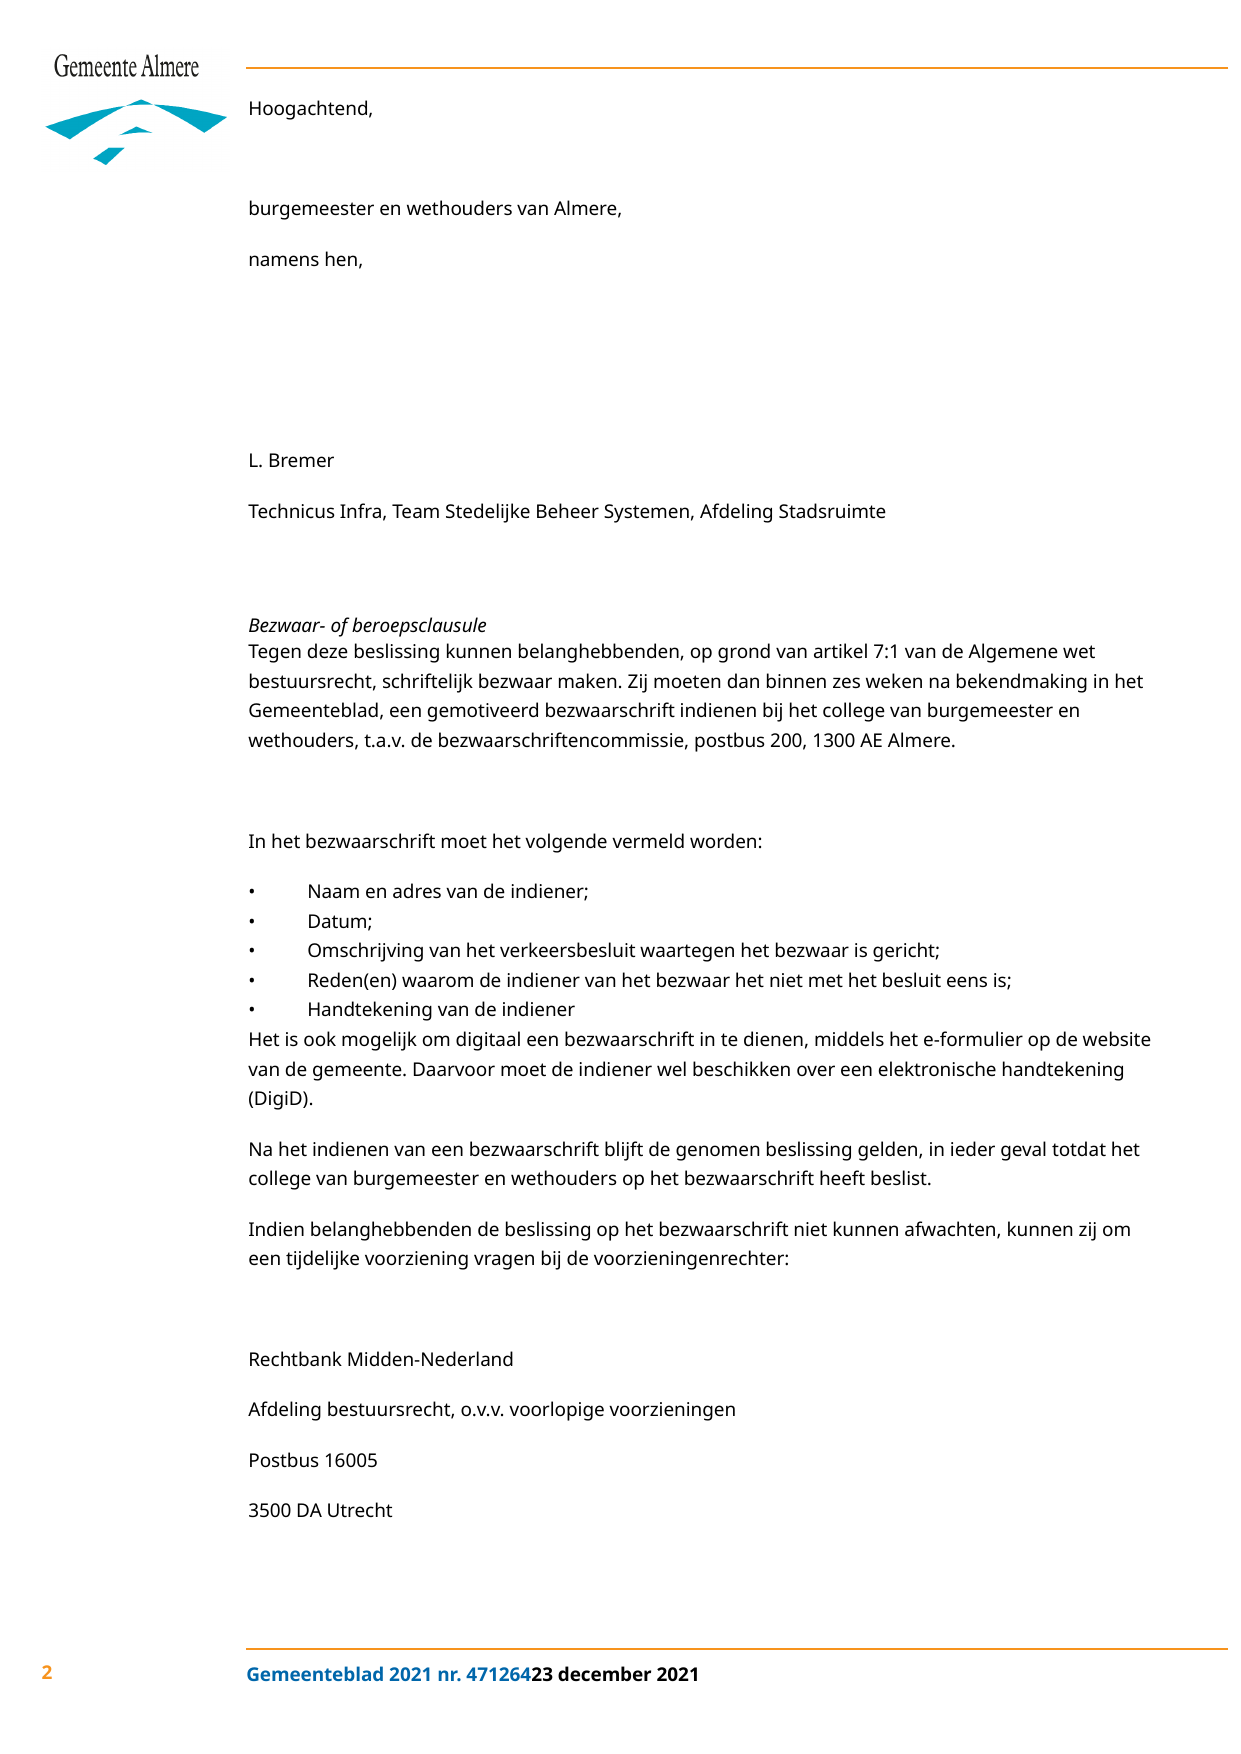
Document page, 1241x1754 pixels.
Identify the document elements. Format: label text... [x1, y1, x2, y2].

list Datum; [248, 908, 1152, 933]
text L. Bremer [248, 448, 1152, 473]
text Rechtbank Midden-Nederland [248, 1346, 1152, 1372]
text burgemeester en wethouders van Almere, [248, 196, 1152, 221]
text Postbus 16005 [248, 1447, 1152, 1473]
text Afdeling bestuursrecht, o.v.v. voorlopige voorzieningen [248, 1397, 1152, 1422]
text Tegen deze beslissing kunnen belanghebbenden, op grond van artikel 7:1 van de Algemene wet bestuursrecht, schriftelijk bezwaar maken. Zij moeten dan binnen zes weken na bekendmaking in het Gemeenteblad, een gemotiveerd bezwaarschrift indienen bij het college van burgemeester en wethouders, t.a.v. de bezwaarschriftencommissie, postbus 200, 1300 AE Almere. [248, 638, 1152, 753]
text Na het indienen van een bezwaarschrift blijft de genomen beslissing gelden, in ieder geval totdat het college van burgemeester en wethouders op het bezwaarschrift heeft beslist. [248, 1136, 1152, 1191]
text Hoogachtend, [248, 95, 1152, 121]
text In het bezwaarschrift moet het volgende vermeld worden: [248, 828, 1152, 853]
picture [41, 47, 231, 172]
text 3500 DA Utrecht [248, 1497, 1152, 1523]
text Technicus Infra, Team Stedelijke Beheer Systemen, Afdeling Stadsruimte [248, 498, 1152, 524]
text namens hen, [248, 246, 1152, 272]
list Handtekening van de indiener [248, 997, 1152, 1022]
list Naam en adres van de indiener; [248, 878, 1152, 904]
list Omschrijving van het verkeersbesluit waartegen het bezwaar is gericht; [248, 937, 1152, 963]
list Reden(en) waarom de indiener van het bezwaar het niet met het besluit eens is; [248, 967, 1152, 993]
text Het is ook mogelijk om digitaal een bezwaarschrift in te dienen, middels het e-formulier op de website van de gemeente. Daarvoor moet de indiener wel beschikken over een elektronische handtekening (DigiD). [248, 1026, 1152, 1111]
text Bezwaar- of beroepsclausule [248, 612, 1152, 638]
text Indien belanghebbenden de beslissing op het bezwaarschrift niet kunnen afwachten, kunnen zij om een tijdelijke voorziening vragen bij de voorzieningenrechter: [248, 1216, 1152, 1271]
